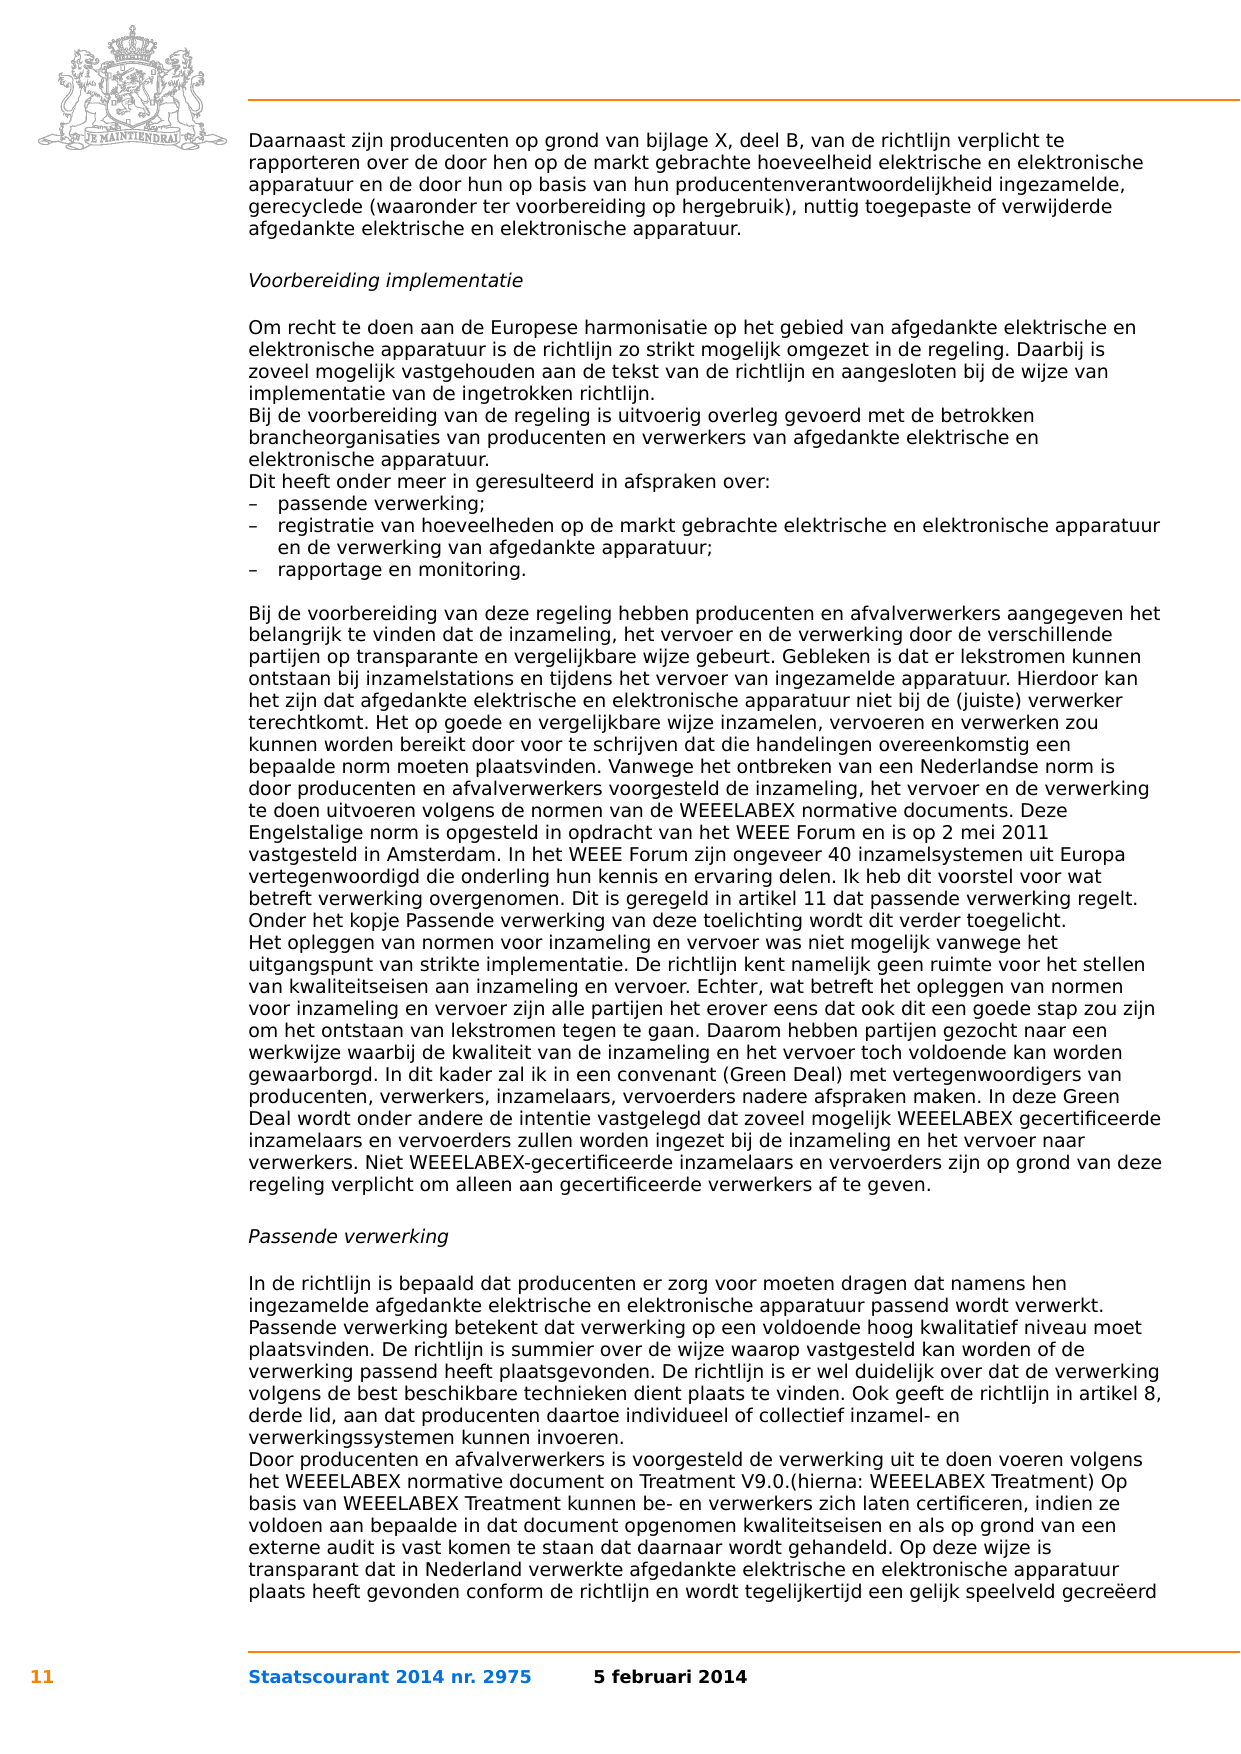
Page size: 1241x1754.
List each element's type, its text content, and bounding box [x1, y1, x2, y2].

text Dit heeft onder meer in geresulteerd in afspraken over: [248, 471, 1163, 493]
text – registratie van hoeveelheden op de markt gebrachte elektrische en elektronische apparatuur en de verwerking van afgedankte apparatuur; [248, 514, 1163, 558]
text Daarnaast zijn producenten op grond van bijlage X, deel B, van de richtlijn verplicht te rapporteren over de door hen op de markt gebrachte hoeveelheid elektrische en elektronische apparatuur en de door hun op basis van hun producentenverantwoordelijkheid ingezamelde, gerecyclede (waaronder ter voorbereiding op hergebruik), nuttig toegepaste of verwijderde afgedankte elektrische en elektronische apparatuur. [248, 130, 1163, 240]
subtitle Passende verwerking [248, 1226, 1163, 1248]
text Het opleggen van normen voor inzameling en vervoer was niet mogelijk vanwege het uitgangspunt van strikte implementatie. De richtlijn kent namelijk geen ruimte voor het stellen van kwaliteitseisen aan inzameling en vervoer. Echter, wat betreft het opleggen van normen voor inzameling en vervoer zijn alle partijen het erover eens dat ook dit een goede stap zou zijn om het ontstaan van lekstromen tegen te gaan. Daarom hebben partijen gezocht naar een werkwijze waarbij de kwaliteit van de inzameling en het vervoer toch voldoende kan worden gewaarborgd. In dit kader zal ik in een convenant (Green Deal) met vertegenwoordigers van producenten, verwerkers, inzamelaars, vervoerders nadere afspraken maken. In deze Green Deal wordt onder andere de intentie vastgelegd dat zoveel mogelijk WEEELABEX gecertificeerde inzamelaars en vervoerders zullen worden ingezet bij de inzameling en het vervoer naar verwerkers. Niet WEEELABEX-gecertificeerde inzamelaars en vervoerders zijn op grond van deze regeling verplicht om alleen aan gecertificeerde verwerkers af te geven. [248, 932, 1163, 1196]
text Om recht te doen aan de Europese harmonisatie op het gebied van afgedankte elektrische en elektronische apparatuur is de richtlijn zo strikt mogelijk omgezet in de regeling. Daarbij is zoveel mogelijk vastgehouden aan de tekst van de richtlijn en aangesloten bij de wijze van implementatie van de ingetrokken richtlijn. [248, 317, 1163, 405]
picture [38, 25, 227, 150]
text Bij de voorbereiding van deze regeling hebben producenten en afvalverwerkers aangegeven het belangrijk te vinden dat de inzameling, het vervoer en de verwerking door de verschillende partijen op transparante en vergelijkbare wijze gebeurt. Gebleken is dat er lekstromen kunnen ontstaan bij inzamelstations en tijdens het vervoer van ingezamelde apparatuur. Hierdoor kan het zijn dat afgedankte elektrische en elektronische apparatuur niet bij de (juiste) verwerker terechtkomt. Het op goede en vergelijkbare wijze inzamelen, vervoeren en verwerken zou kunnen worden bereikt door voor te schrijven dat die handelingen overeenkomstig een bepaalde norm moeten plaatsvinden. Vanwege het ontbreken van een Nederlandse norm is door producenten en afvalverwerkers voorgesteld de inzameling, het vervoer en de verwerking te doen uitvoeren volgens de normen van de WEEELABEX normative documents. Deze Engelstalige norm is opgesteld in opdracht van het WEEE Forum en is op 2 mei 2011 vastgesteld in Amsterdam. In het WEEE Forum zijn ongeveer 40 inzamelsystemen uit Europa vertegenwoordigd die onderling hun kennis en ervaring delen. Ik heb dit voorstel voor wat betreft verwerking overgenomen. Dit is geregeld in artikel 11 dat passende verwerking regelt. Onder het kopje Passende verwerking van deze toelichting wordt dit verder toegelicht. [248, 602, 1163, 932]
subtitle Voorbereiding implementatie [248, 270, 1163, 292]
text Bij de voorbereiding van de regeling is uitvoerig overleg gevoerd met de betrokken brancheorganisaties van producenten en verwerkers van afgedankte elektrische en elektronische apparatuur. [248, 405, 1163, 471]
text – rapportage en monitoring. [248, 558, 1163, 581]
text – passende verwerking; [248, 493, 1163, 514]
text In de richtlijn is bepaald dat producenten er zorg voor moeten dragen dat namens hen ingezamelde afgedankte elektrische en elektronische apparatuur passend wordt verwerkt. Passende verwerking betekent dat verwerking op een voldoende hoog kwalitatief niveau moet plaatsvinden. De richtlijn is summier over de wijze waarop vastgesteld kan worden of de verwerking passend heeft plaatsgevonden. De richtlijn is er wel duidelijk over dat de verwerking volgens de best beschikbare technieken dient plaats te vinden. Ook geeft de richtlijn in artikel 8, derde lid, aan dat producenten daartoe individueel of collectief inzamel- en verwerkingssystemen kunnen invoeren. [248, 1273, 1163, 1449]
text Door producenten en afvalverwerkers is voorgesteld de verwerking uit te doen voeren volgens het WEEELABEX normative document on Treatment V9.0.(hierna: WEEELABEX Treatment) Op basis van WEEELABEX Treatment kunnen be- en verwerkers zich laten certificeren, indien ze voldoen aan bepaalde in dat document opgenomen kwaliteitseisen en als op grond van een externe audit is vast komen te staan dat daarnaar wordt gehandeld. Op deze wijze is transparant dat in Nederland verwerkte afgedankte elektrische en elektronische apparatuur plaats heeft gevonden conform de richtlijn en wordt tegelijkertijd een gelijk speelveld gecreëerd [248, 1449, 1163, 1602]
